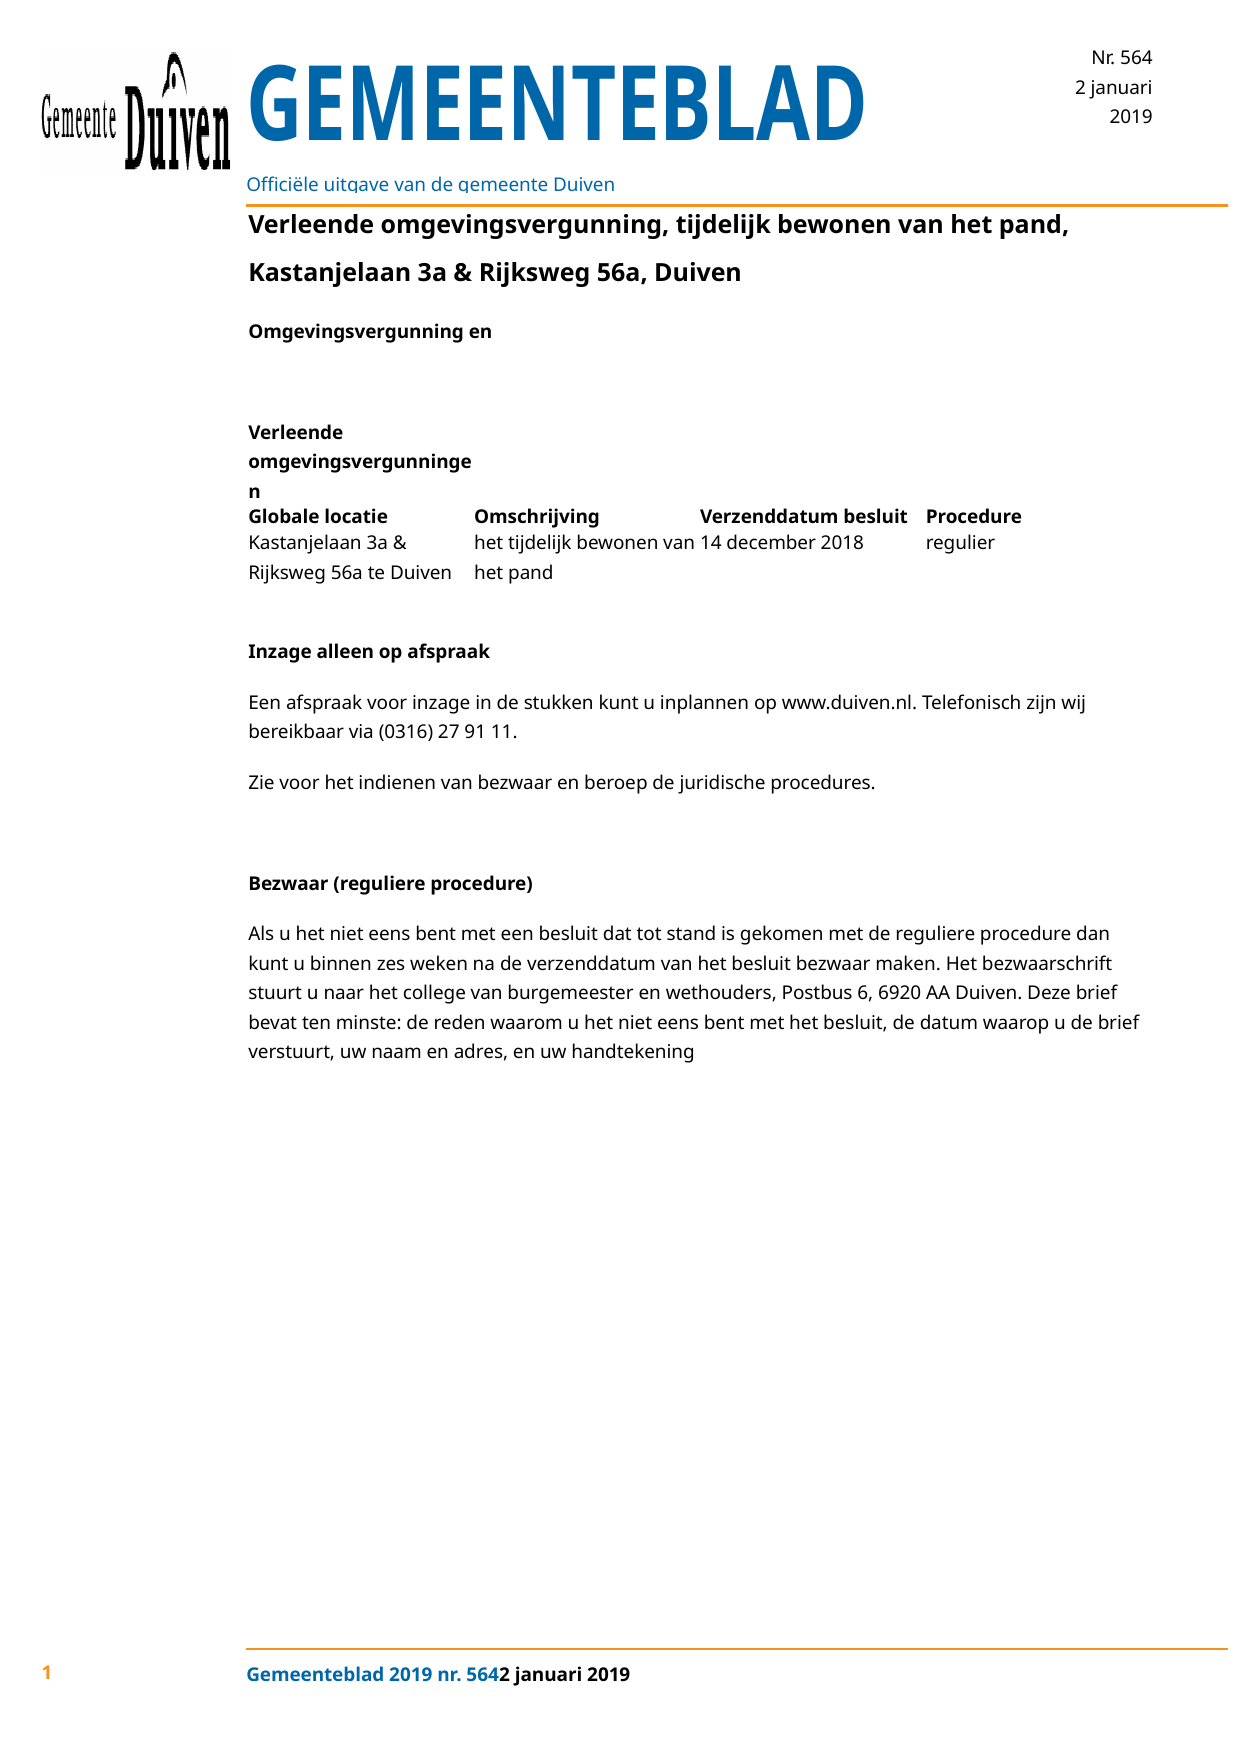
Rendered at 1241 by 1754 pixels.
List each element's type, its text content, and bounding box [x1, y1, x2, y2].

table_cell Verzenddatum besluit [700, 504, 926, 529]
table_header Verleende omgevingsvergunningen [248, 419, 474, 504]
picture [41, 47, 231, 172]
table_cell het tijdelijk bewonen van het pand [474, 530, 700, 585]
table_cell regulier [926, 530, 1152, 585]
table_cell 14 december 2018 [700, 530, 926, 585]
text Verleende omgevingsvergunning, tijdelijk bewonen van het pand, Kastanjelaan 3a & Rijksweg 56a, Duiven [248, 207, 1152, 288]
table_cell Globale locatie [248, 504, 474, 529]
text Een afspraak voor inzage in de stukken kunt u inplannen op www.duiven.nl. Telefonisch zijn wij bereikbaar via (0316) 27 91 11. [248, 689, 1152, 744]
text Omgevingsvergunning en [248, 318, 1152, 344]
table_cell Kastanjelaan 3a & Rijksweg 56a te Duiven [248, 530, 474, 585]
text Als u het niet eens bent met een besluit dat tot stand is gekomen met de reguliere procedure dan kunt u binnen zes weken na de verzenddatum van het besluit bezwaar maken. Het bezwaarschrift stuurt u naar het college van burgemeester en wethouders, Postbus 6, 6920 AA Duiven. Deze brief bevat ten minste: de reden waarom u het niet eens bent met het besluit, de datum waarop u de brief verstuurt, uw naam en adres, en uw handtekening [248, 920, 1152, 1064]
text Inzage alleen op afspraak [248, 638, 1152, 664]
text Bezwaar (reguliere procedure) [248, 870, 1152, 895]
table_cell Procedure [926, 504, 1152, 529]
text Zie voor het indienen van bezwaar en beroep de juridische procedures. [248, 769, 1152, 794]
table_cell Omschrijving [474, 504, 700, 529]
